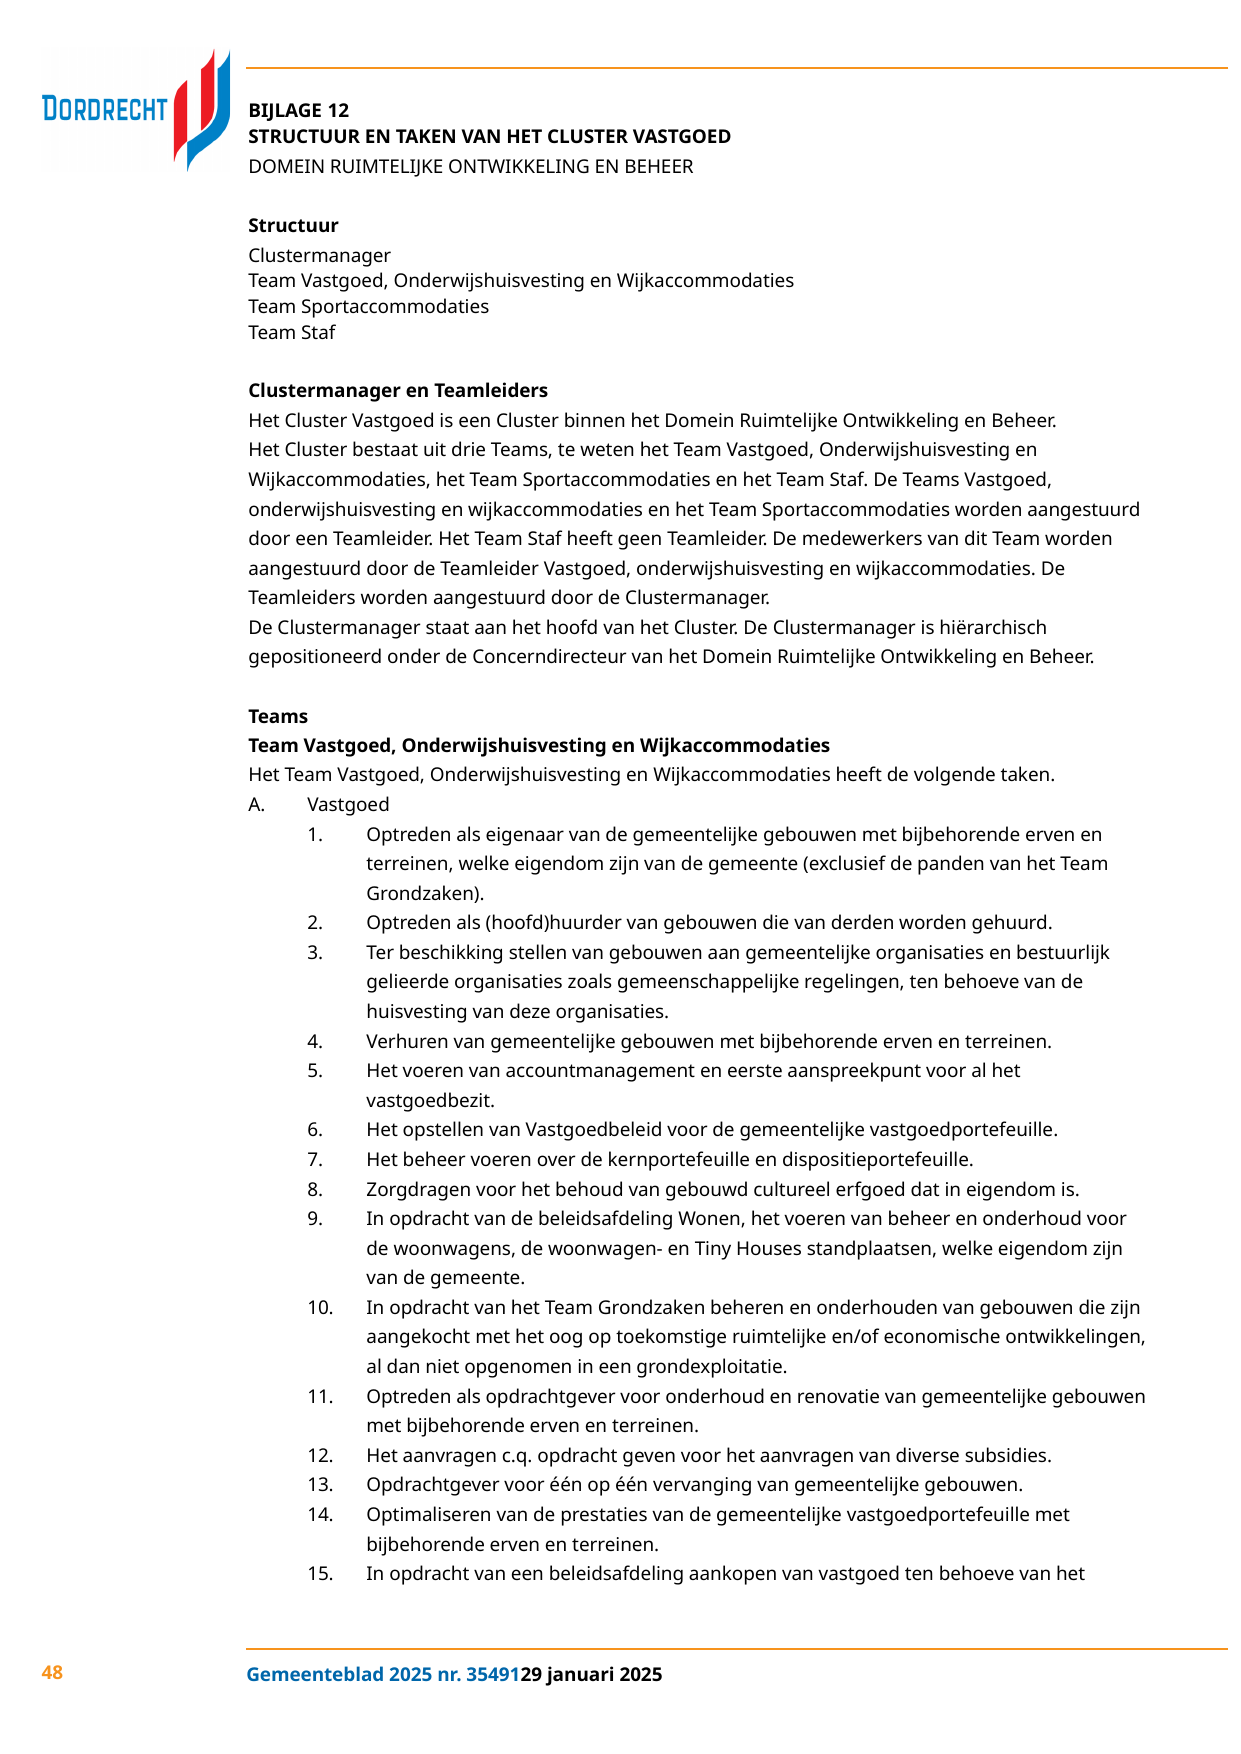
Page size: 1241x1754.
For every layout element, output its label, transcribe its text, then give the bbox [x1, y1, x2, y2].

list Het beheer voeren over de kernportefeuille en dispositieportefeuille. [307, 1146, 1152, 1172]
text DOMEIN RUIMTELIJKE ONTWIKKELING EN BEHEER [248, 153, 1152, 179]
table_cell Team Vastgoed, Onderwijshuisvesting en Wijkaccommodaties [248, 268, 1152, 293]
text Structuur [248, 212, 1152, 238]
table_header Team Vastgoed, Onderwijshuisvesting en Wijkaccommodaties [248, 733, 1152, 758]
list Het opstellen van Vastgoedbeleid voor de gemeentelijke vastgoedportefeuille. [307, 1117, 1152, 1142]
picture [41, 47, 231, 172]
list Verhuren van gemeentelijke gebouwen met bijbehorende erven en terreinen. [307, 1028, 1152, 1053]
list Ter beschikking stellen van gebouwen aan gemeentelijke organisaties en bestuurlijk gelieerde organisaties zoals gemeenschappelijke regelingen, ten behoeve van de huisvesting van deze organisaties. [307, 939, 1152, 1024]
text Het Cluster bestaat uit drie Teams, te weten het Team Vastgoed, Onderwijshuisvesting en Wijkaccommodaties, het Team Sportaccommodaties en het Team Staf. De Teams Vastgoed, onderwijshuisvesting en wijkaccommodaties en het Team Sportaccommodaties worden aangestuurd door een Teamleider. Het Team Staf heeft geen Teamleider. De medewerkers van dit Team worden aangestuurd door de Teamleider Vastgoed, onderwijshuisvesting en wijkaccommodaties. De Teamleiders worden aangestuurd door de Clustermanager. [248, 437, 1152, 610]
text De Clustermanager staat aan het hoofd van het Cluster. De Clustermanager is hiërarchisch gepositioneerd onder de Concerndirecteur van het Domein Ruimtelijke Ontwikkeling en Beheer. [248, 614, 1152, 669]
text STRUCTUUR EN TAKEN VAN HET CLUSTER VASTGOED [248, 123, 1152, 149]
text Het Cluster Vastgoed is een Cluster binnen het Domein Ruimtelijke Ontwikkeling en Beheer. [248, 407, 1152, 433]
list Optreden als (hoofd)huurder van gebouwen die van derden worden gehuurd. [307, 909, 1152, 935]
list Het aanvragen c.q. opdracht geven voor het aanvragen van diverse subsidies. [307, 1442, 1152, 1468]
list In opdracht van het Team Grondzaken beheren en onderhouden van gebouwen die zijn aangekocht met het oog op toekomstige ruimtelijke en/of economische ontwikkelingen, al dan niet opgenomen in een grondexploitatie. [307, 1294, 1152, 1379]
list Zorgdragen voor het behoud van gebouwd cultureel erfgoed dat in eigendom is. [307, 1176, 1152, 1201]
text BIJLAGE 12 [248, 95, 1152, 123]
list Optreden als opdrachtgever voor onderhoud en renovatie van gemeentelijke gebouwen met bijbehorende erven en terreinen. [307, 1383, 1152, 1438]
text Het Team Vastgoed, Onderwijshuisvesting en Wijkaccommodaties heeft de volgende taken. [248, 762, 1152, 787]
list In opdracht van een beleidsafdeling aankopen van vastgoed ten behoeve van het [307, 1560, 1152, 1586]
table_cell Team Staf [248, 319, 1152, 345]
table_cell Team Sportaccommodaties [248, 293, 1152, 319]
list In opdracht van de beleidsafdeling Wonen, het voeren van beheer en onderhoud voor de woonwagens, de woonwagen- en Tiny Houses standplaatsen, welke eigendom zijn van de gemeente. [307, 1205, 1152, 1290]
list Het voeren van accountmanagement en eerste aanspreekpunt voor al het vastgoedbezit. [307, 1057, 1152, 1113]
list Optreden als eigenaar van de gemeentelijke gebouwen met bijbehorende erven en terreinen, welke eigendom zijn van de gemeente (exclusief de panden van het Team Grondzaken). [307, 821, 1152, 906]
table_header Clustermanager [248, 242, 1152, 267]
list Opdrachtgever voor één op één vervanging van gemeentelijke gebouwen. [307, 1472, 1152, 1497]
text Clustermanager en Teamleiders [248, 377, 1152, 403]
list Vastgoed [248, 791, 1152, 817]
text Teams [248, 703, 1152, 729]
list Optimaliseren van de prestaties van de gemeentelijke vastgoedportefeuille met bijbehorende erven en terreinen. [307, 1501, 1152, 1556]
